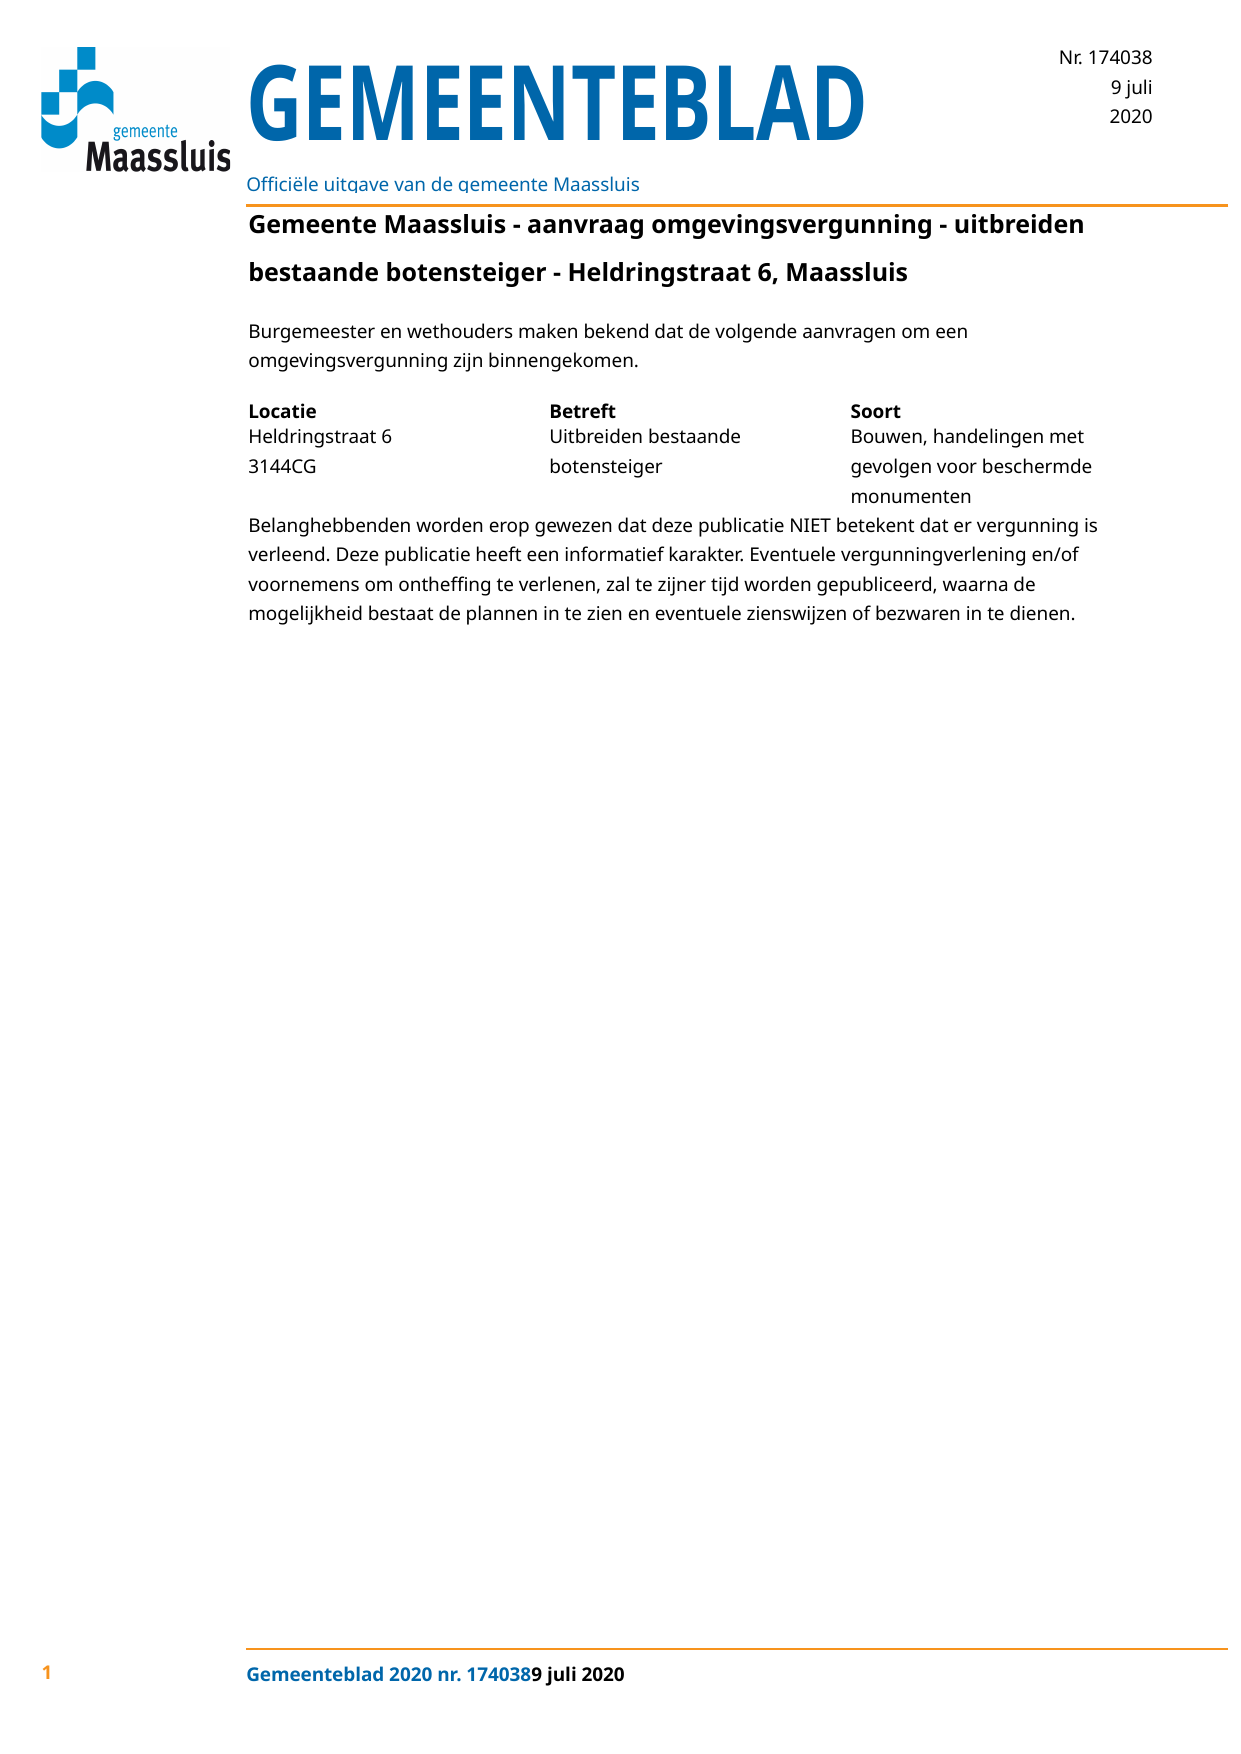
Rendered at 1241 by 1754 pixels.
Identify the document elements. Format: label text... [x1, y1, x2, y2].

picture [41, 47, 231, 172]
table_header Soort [850, 398, 1152, 424]
text Gemeente Maassluis - aanvraag omgevingsvergunning - uitbreiden bestaande botensteiger - Heldringstraat 6, Maassluis [248, 207, 1152, 288]
text Belanghebbenden worden erop gewezen dat deze publicatie NIET betekent dat er vergunning is verleend. Deze publicatie heeft een informatief karakter. Eventuele vergunningverlening en/of voornemens om ontheffing te verlenen, zal te zijner tijd worden gepubliceerd, waarna de mogelijkheid bestaat de plannen in te zien en eventuele zienswijzen of bezwaren in te dienen. [248, 512, 1152, 626]
table_header Locatie [248, 398, 549, 424]
text Burgemeester en wethouders maken bekend dat de volgende aanvragen om een omgevingsvergunning zijn binnengekomen. [248, 318, 1152, 373]
picture [41, 47, 77, 92]
table_cell Bouwen, handelingen met gevolgen voor beschermde monumenten [850, 424, 1152, 509]
table_cell Uitbreiden bestaande botensteiger [549, 424, 850, 509]
table_cell Heldringstraat 6 3144CG [248, 424, 549, 509]
table_header Betreft [549, 398, 850, 424]
